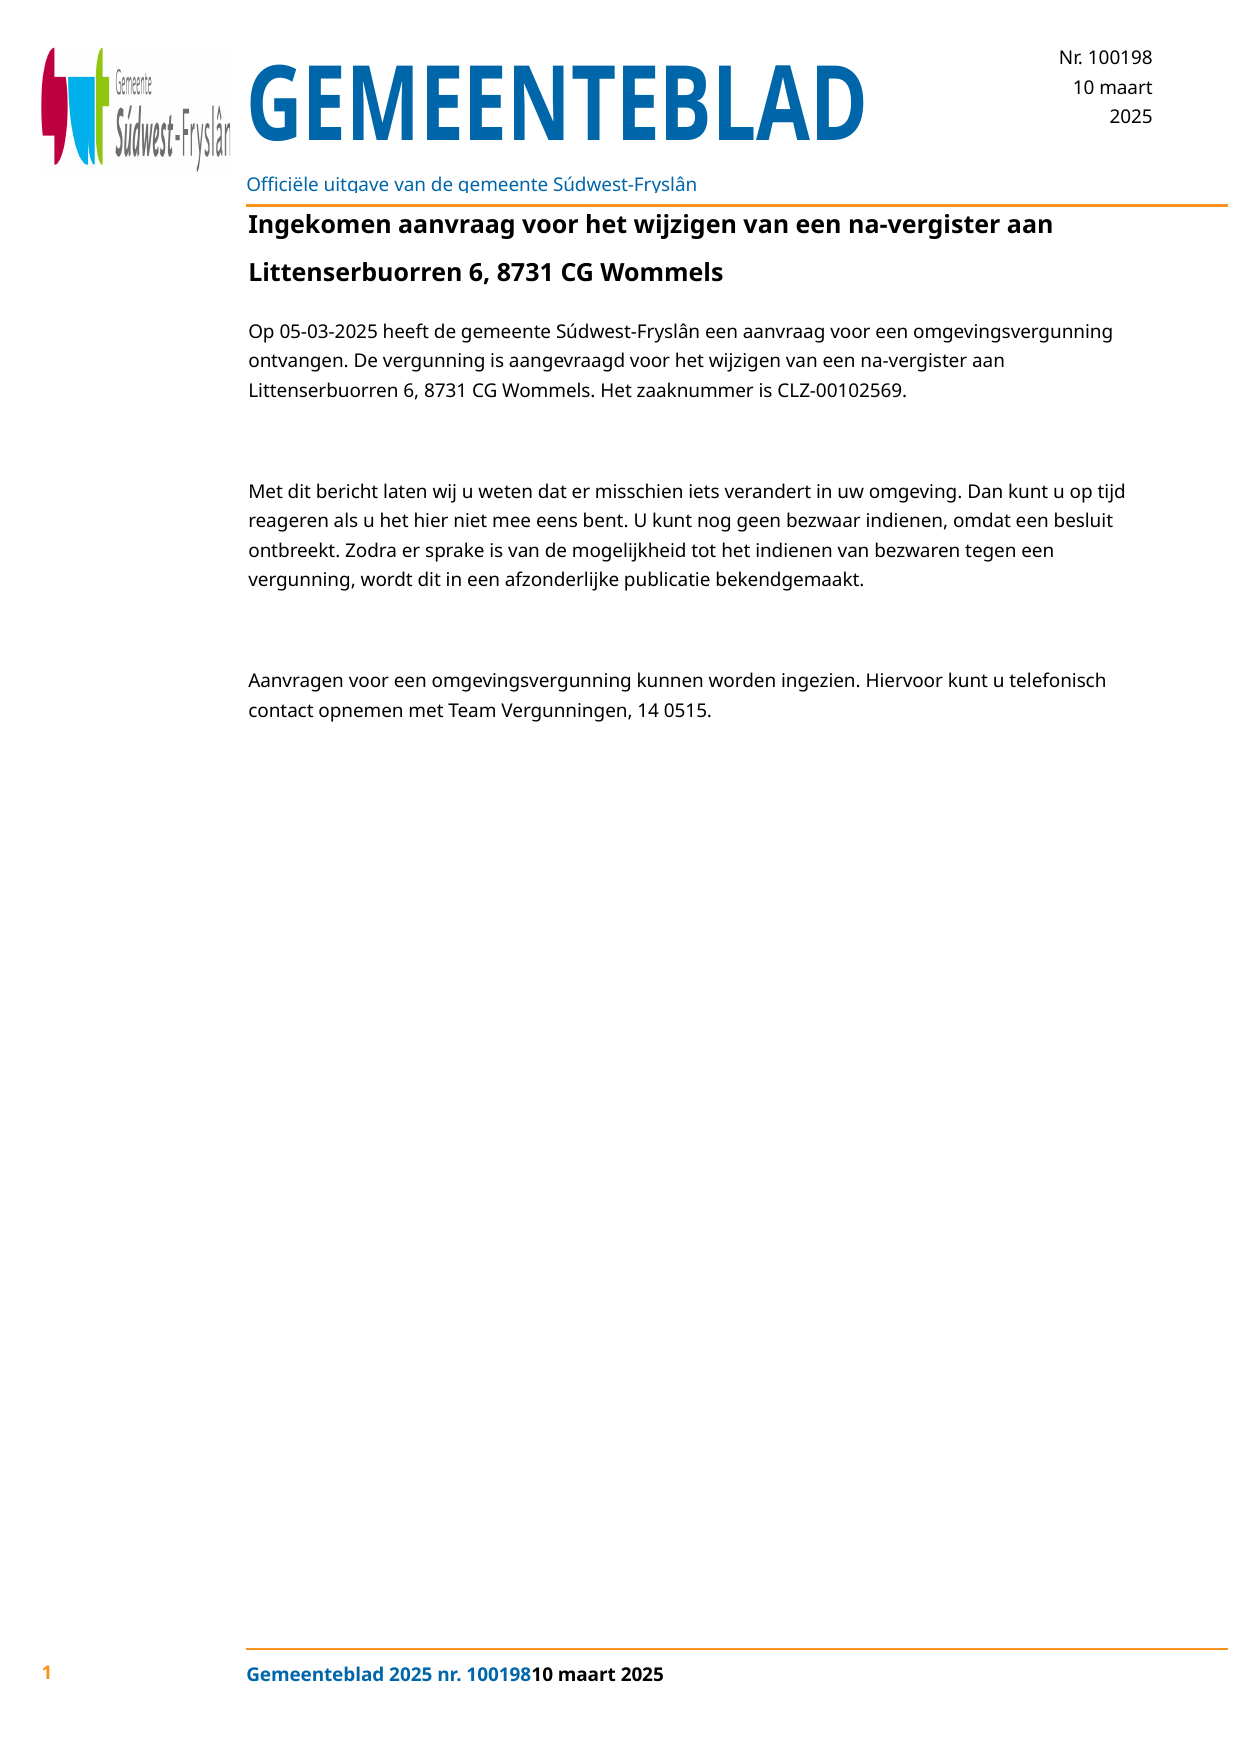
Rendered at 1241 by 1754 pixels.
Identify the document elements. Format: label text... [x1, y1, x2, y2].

picture [41, 47, 231, 172]
text Aanvragen voor een omgevingsvergunning kunnen worden ingezien. Hiervoor kunt u telefonisch contact opnemen met Team Vergunningen, 14 0515. [248, 667, 1152, 723]
text Met dit bericht laten wij u weten dat er misschien iets verandert in uw omgeving. Dan kunt u op tijd reageren als u het hier niet mee eens bent. U kunt nog geen bezwaar indienen, omdat een besluit ontbreekt. Zodra er sprake is van de mogelijkheid tot het indienen van bezwaren tegen een vergunning, wordt dit in een afzonderlijke publicatie bekendgemaakt. [248, 478, 1152, 592]
text Op 05-03-2025 heeft de gemeente Súdwest-Fryslân een aanvraag voor een omgevingsvergunning ontvangen. De vergunning is aangevraagd voor het wijzigen van een na-vergister aan Littenserbuorren 6, 8731 CG Wommels. Het zaaknummer is CLZ-00102569. [248, 318, 1152, 403]
text Ingekomen aanvraag voor het wijzigen van een na-vergister aan Littenserbuorren 6, 8731 CG Wommels [248, 207, 1152, 288]
